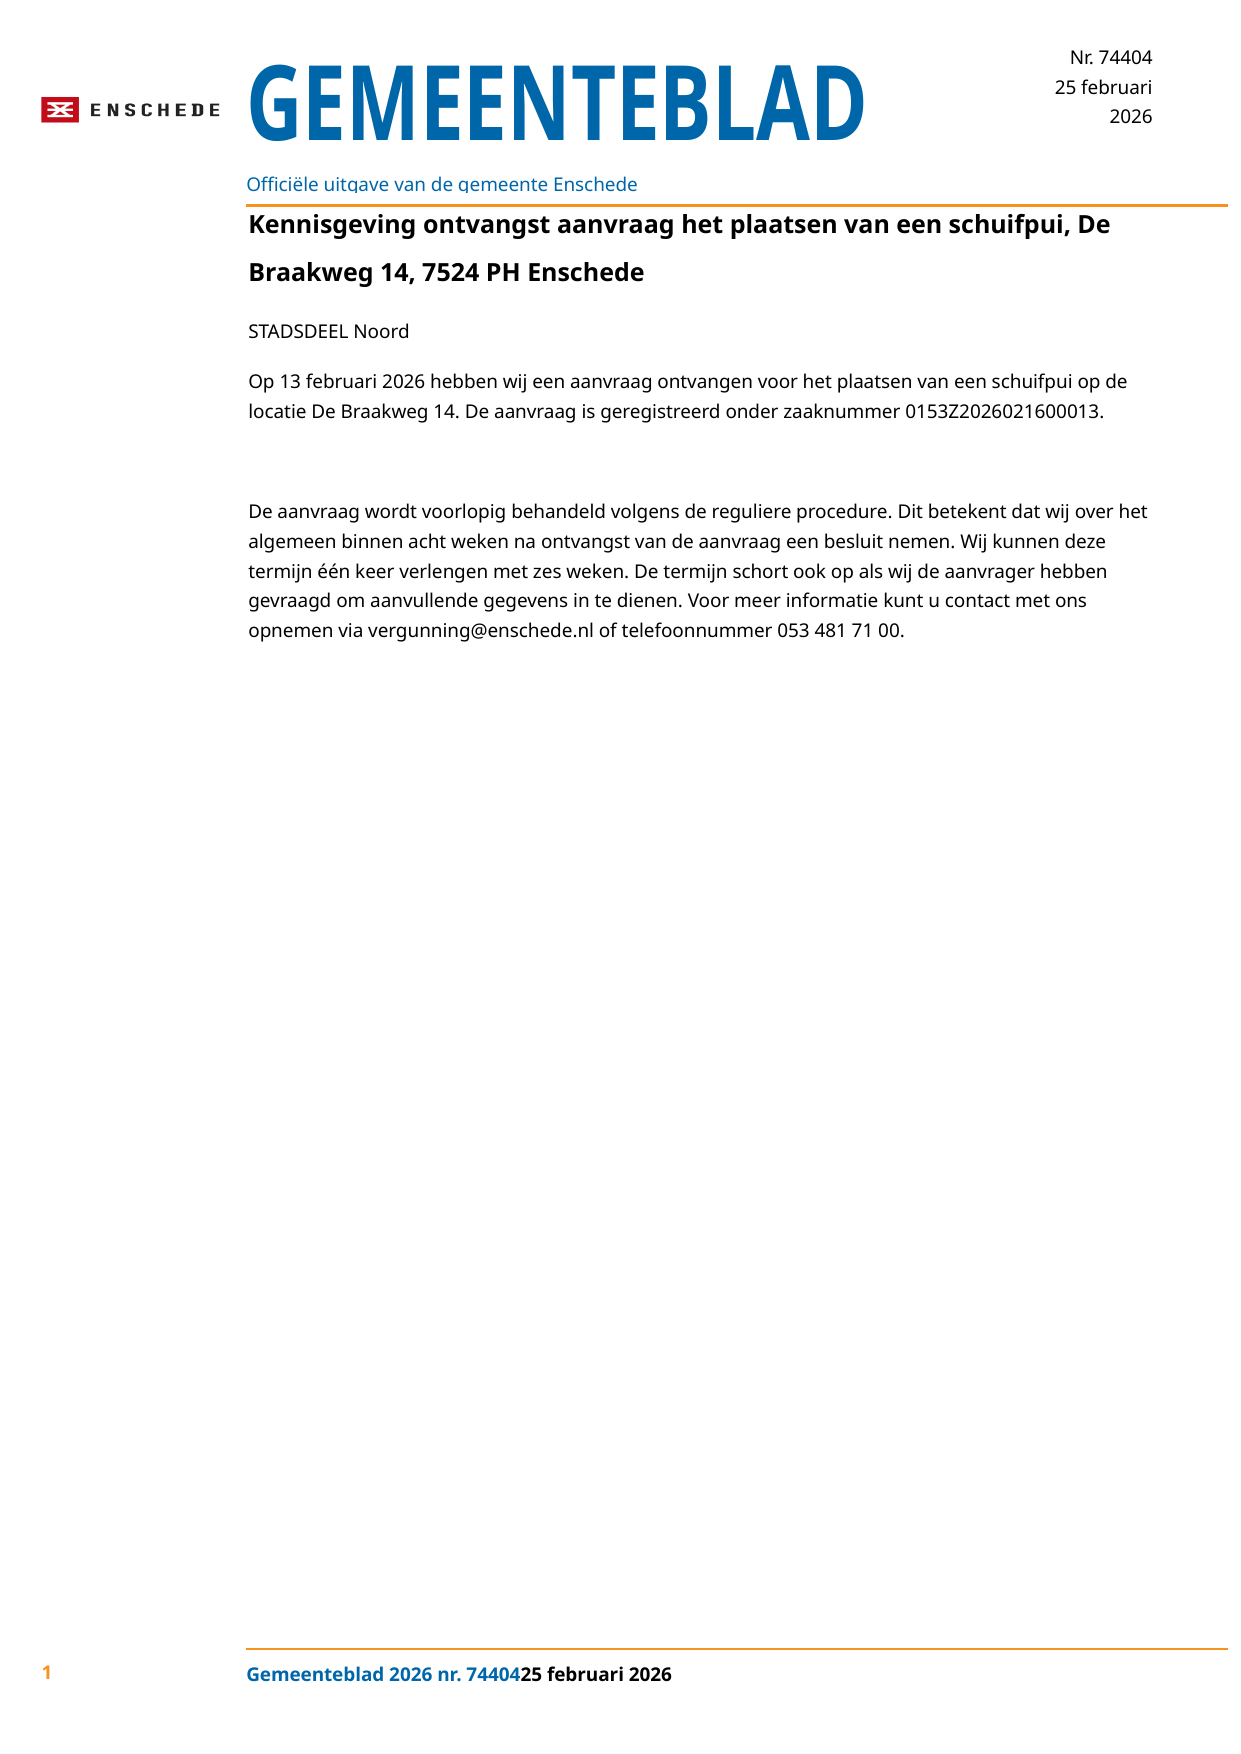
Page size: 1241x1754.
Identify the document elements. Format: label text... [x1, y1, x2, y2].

text De aanvraag wordt voorlopig behandeld volgens de reguliere procedure. Dit betekent dat wij over het algemeen binnen acht weken na ontvangst van de aanvraag een besluit nemen. Wij kunnen deze termijn één keer verlengen met zes weken. De termijn schort ook op als wij de aanvrager hebben gevraagd om aanvullende gegevens in te dienen. Voor meer informatie kunt u contact met ons opnemen via vergunning@enschede.nl of telefoonnummer 053 481 71 00. [248, 499, 1152, 643]
text STADSDEEL Noord [248, 318, 1152, 344]
picture [41, 47, 231, 172]
text Kennisgeving ontvangst aanvraag het plaatsen van een schuifpui, De Braakweg 14, 7524 PH Enschede [248, 207, 1152, 288]
text Op 13 februari 2026 hebben wij een aanvraag ontvangen voor het plaatsen van een schuifpui op de locatie De Braakweg 14. De aanvraag is geregistreerd onder zaaknummer 0153Z2026021600013. [248, 368, 1152, 424]
